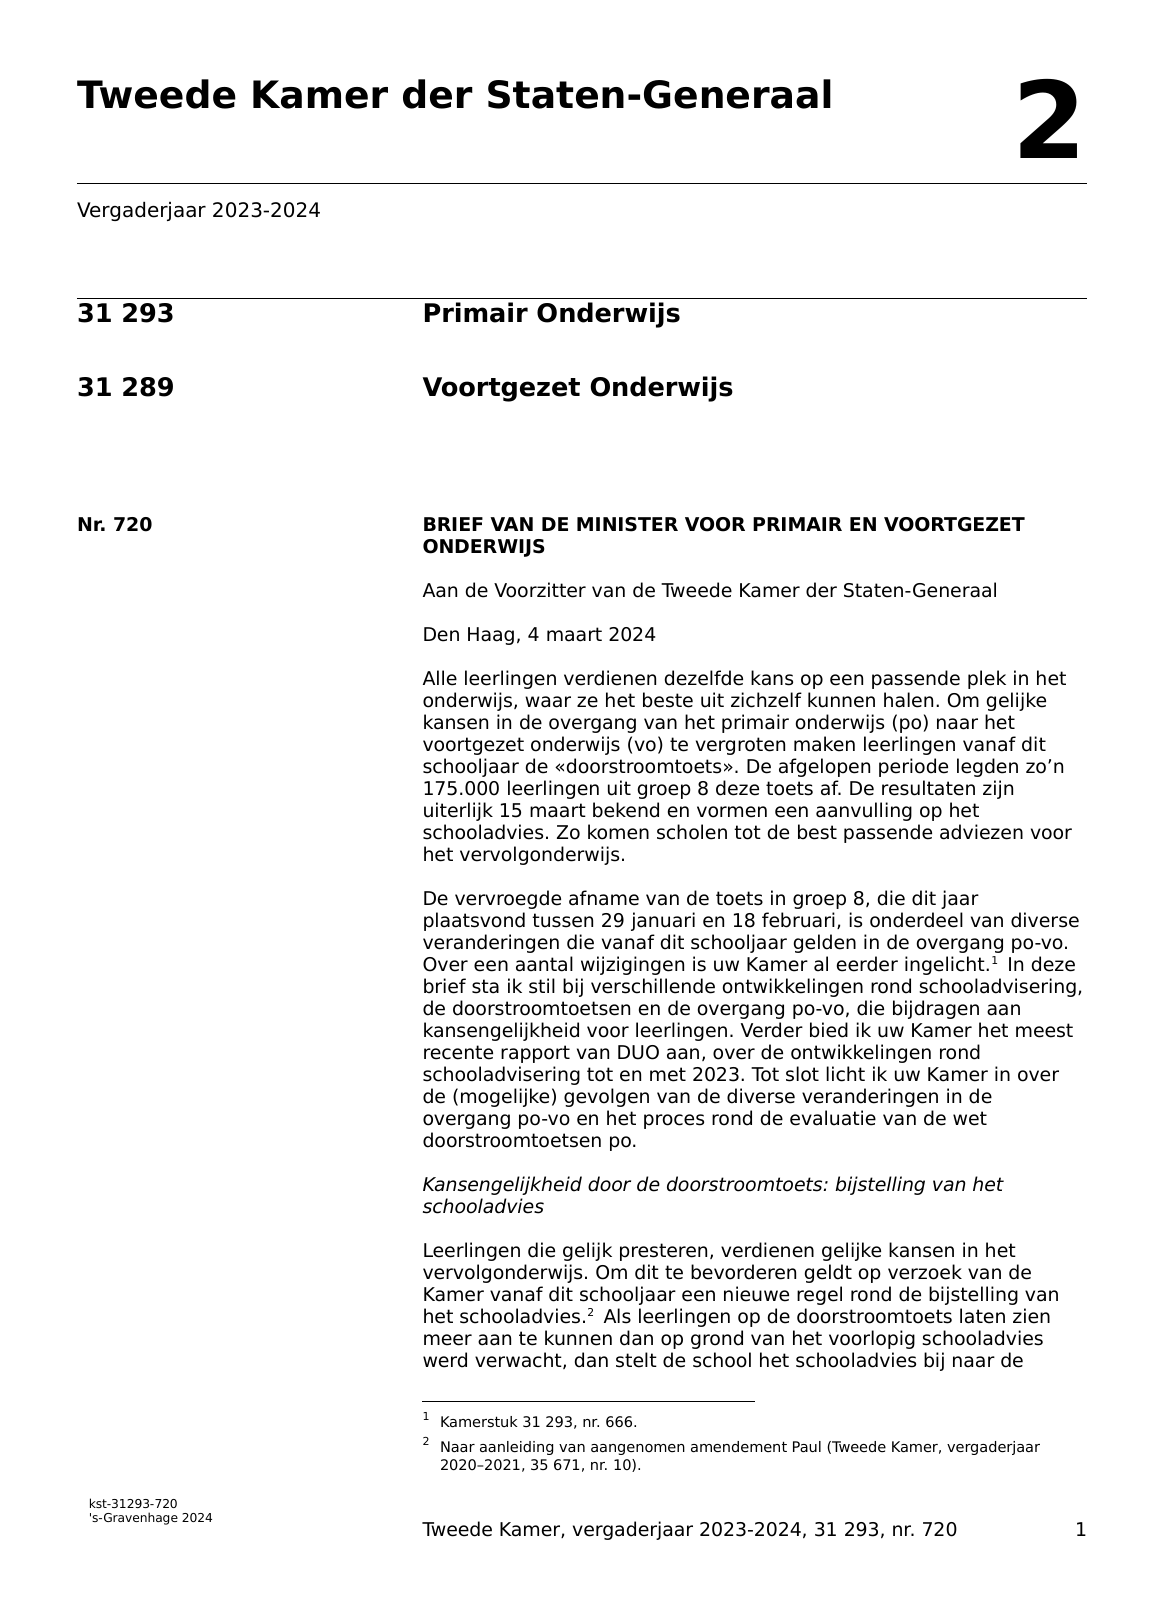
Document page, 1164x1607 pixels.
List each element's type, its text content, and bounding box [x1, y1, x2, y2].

text De vervroegde afname van de toets in groep 8, die dit jaar plaatsvond tussen 29 januari en 18 februari, is onderdeel van diverse veranderingen die vanaf dit schooljaar gelden in de overgang po-vo. Over een aantal wijzigingen is uw Kamer al eerder ingelicht. In deze brief sta ik stil bij verschillende ontwikkelingen rond schooladvisering, de doorstroomtoetsen en de overgang po-vo, die bijdragen aan kansengelijkheid voor leerlingen. Verder bied ik uw Kamer het meest recente rapport van DUO aan, over de ontwikkelingen rond schooladvisering tot en met 2023. Tot slot licht ik uw Kamer in over de (mogelijke) gevolgen van de diverse veranderingen in de overgang po-vo en het proces rond de evaluatie van de wet doorstroomtoetsen po. [422, 888, 1087, 1152]
text Leerlingen die gelijk presteren, verdienen gelijke kansen in het vervolgonderwijs. Om dit te bevorderen geldt op verzoek van de Kamer vanaf dit schooljaar een nieuwe regel rond de bijstelling van het schooladvies. Als leerlingen op de doorstroomtoets laten zien meer aan te kunnen dan op grond van het voorlopig schooladvies werd verwacht, dan stelt de school het schooladvies bij naar de [422, 1240, 1087, 1372]
text Naar aanleiding van aangenomen amendement Paul (Tweede Kamer, vergaderjaar 2020–2021, 35 671, nr. 10). [422, 1435, 1087, 1474]
text Aan de Voorzitter van de Tweede Kamer der Staten-Generaal [422, 580, 1087, 602]
text kst-31293-720 [88, 1497, 323, 1511]
text Den Haag, 4 maart 2024 [422, 624, 1087, 646]
subtitle Kansengelijkheid door de doorstroomtoets: bijstelling van het schooladvies [422, 1174, 1087, 1218]
table_cell Vergaderjaar 2023-2024 [77, 184, 1087, 298]
subtitle Nr. 720 BRIEF VAN DE MINISTER VOOR PRIMAIR EN VOORTGEZET ONDERWIJS [77, 514, 1087, 558]
table_header Tweede Kamer der Staten-Generaal [77, 59, 886, 183]
text 's-Gravenhage 2024 [88, 1511, 323, 1525]
text Alle leerlingen verdienen dezelfde kans op een passende plek in het onderwijs, waar ze het beste uit zichzelf kunnen halen. Om gelijke kansen in de overgang van het primair onderwijs (po) naar het voortgezet onderwijs (vo) te vergroten maken leerlingen vanaf dit schooljaar de «doorstroomtoets». De afgelopen periode legden zo’n 175.000 leerlingen uit groep 8 deze toets af. De resultaten zijn uiterlijk 15 maart bekend en vormen een aanvulling op het schooladvies. Zo komen scholen tot de best passende adviezen voor het vervolgonderwijs. [422, 668, 1087, 866]
table_header 2 [886, 59, 1087, 183]
subtitle 31 289 Voortgezet Onderwijs [77, 373, 1087, 403]
subtitle 31 293 Primair Onderwijs [77, 299, 1087, 329]
text Kamerstuk 31 293, nr. 666. [422, 1410, 1087, 1432]
